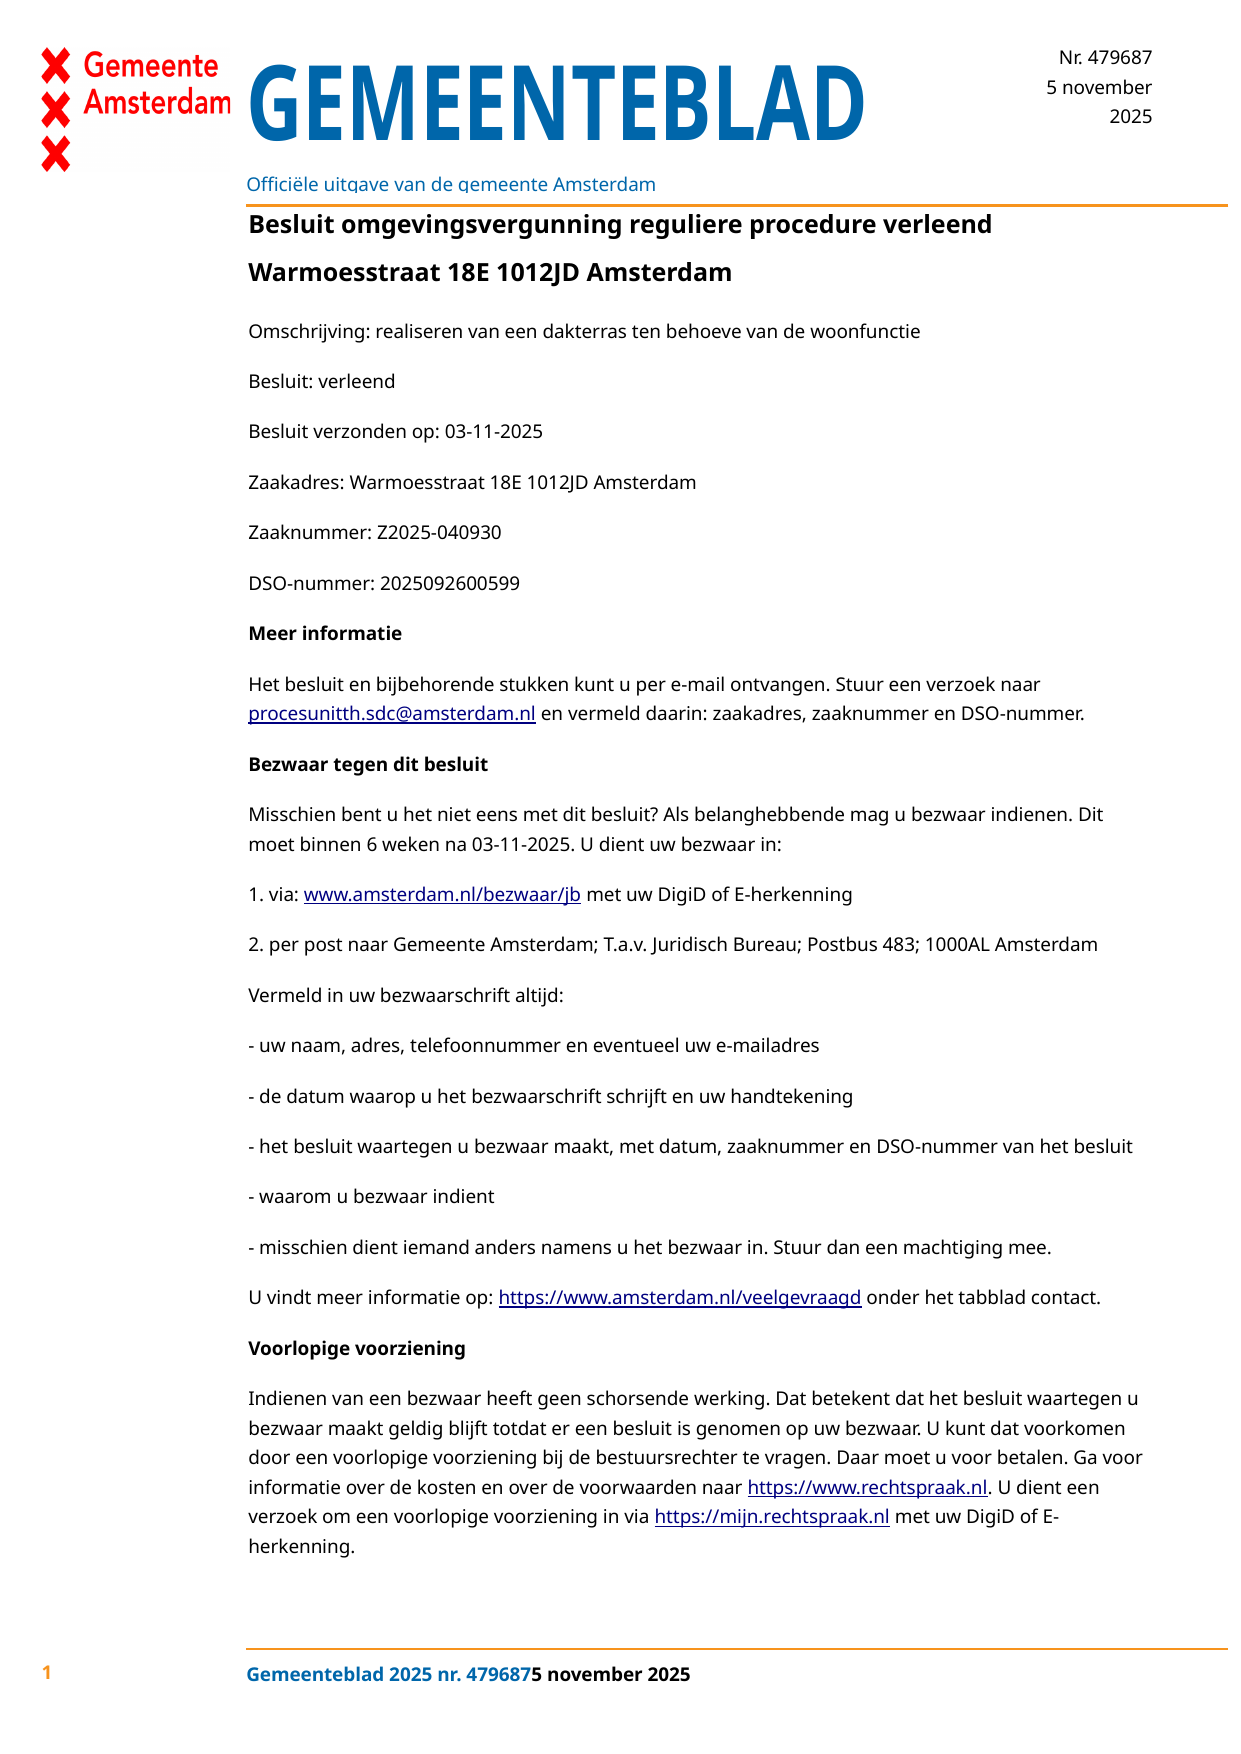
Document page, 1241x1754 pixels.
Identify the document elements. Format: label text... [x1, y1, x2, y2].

text 1. via: www.amsterdam.nl/bezwaar/jb met uw DigiD of E-herkenning [248, 881, 1152, 907]
text - misschien dient iemand anders namens u het bezwaar in. Stuur dan een machtiging mee. [248, 1234, 1152, 1260]
text - het besluit waartegen u bezwaar maakt, met datum, zaaknummer en DSO-nummer van het besluit [248, 1133, 1152, 1159]
text Misschien bent u het niet eens met dit besluit? Als belanghebbende mag u bezwaar indienen. Dit moet binnen 6 weken na 03-11-2025. U dient uw bezwaar in: [248, 801, 1152, 857]
text - waarom u bezwaar indient [248, 1184, 1152, 1209]
text Besluit verzonden op: 03-11-2025 [248, 419, 1152, 444]
text - de datum waarop u het bezwaarschrift schrijft en uw handtekening [248, 1083, 1152, 1109]
text Besluit omgevingsvergunning reguliere procedure verleend Warmoesstraat 18E 1012JD Amsterdam [248, 207, 1152, 288]
text DSO-nummer: 2025092600599 [248, 570, 1152, 596]
text Zaaknummer: Z2025-040930 [248, 519, 1152, 545]
text U vindt meer informatie op: https://www.amsterdam.nl/veelgevraagd onder het tabblad contact. [248, 1284, 1152, 1310]
text Indienen van een bezwaar heeft geen schorsende werking. Dat betekent dat het besluit waartegen u bezwaar maakt geldig blijft totdat er een besluit is genomen op uw bezwaar. U kunt dat voorkomen door een voorlopige voorziening bij de bestuursrechter te vragen. Daar moet u voor betalen. Ga voor informatie over de kosten en over de voorwaarden naar https://www.rechtspraak.nl. U dient een verzoek om een voorlopige voorziening in via https://mijn.rechtspraak.nl met uw DigiD of E-herkenning. [248, 1385, 1152, 1559]
text Bezwaar tegen dit besluit [248, 751, 1152, 777]
text Voorlopige voorziening [248, 1335, 1152, 1361]
text Besluit: verleend [248, 368, 1152, 394]
text Meer informatie [248, 620, 1152, 646]
text - uw naam, adres, telefoonnummer en eventueel uw e-mailadres [248, 1032, 1152, 1058]
text Zaakadres: Warmoesstraat 18E 1012JD Amsterdam [248, 469, 1152, 495]
picture [41, 47, 231, 172]
text Omschrijving: realiseren van een dakterras ten behoeve van de woonfunctie [248, 318, 1152, 344]
text Vermeld in uw bezwaarschrift altijd: [248, 982, 1152, 1008]
text Het besluit en bijbehorende stukken kunt u per e-mail ontvangen. Stuur een verzoek naar procesunitth.sdc@amsterdam.nl en vermeld daarin: zaakadres, zaaknummer en DSO-nummer. [248, 671, 1152, 726]
text 2. per post naar Gemeente Amsterdam; T.a.v. Juridisch Bureau; Postbus 483; 1000AL Amsterdam [248, 932, 1152, 957]
